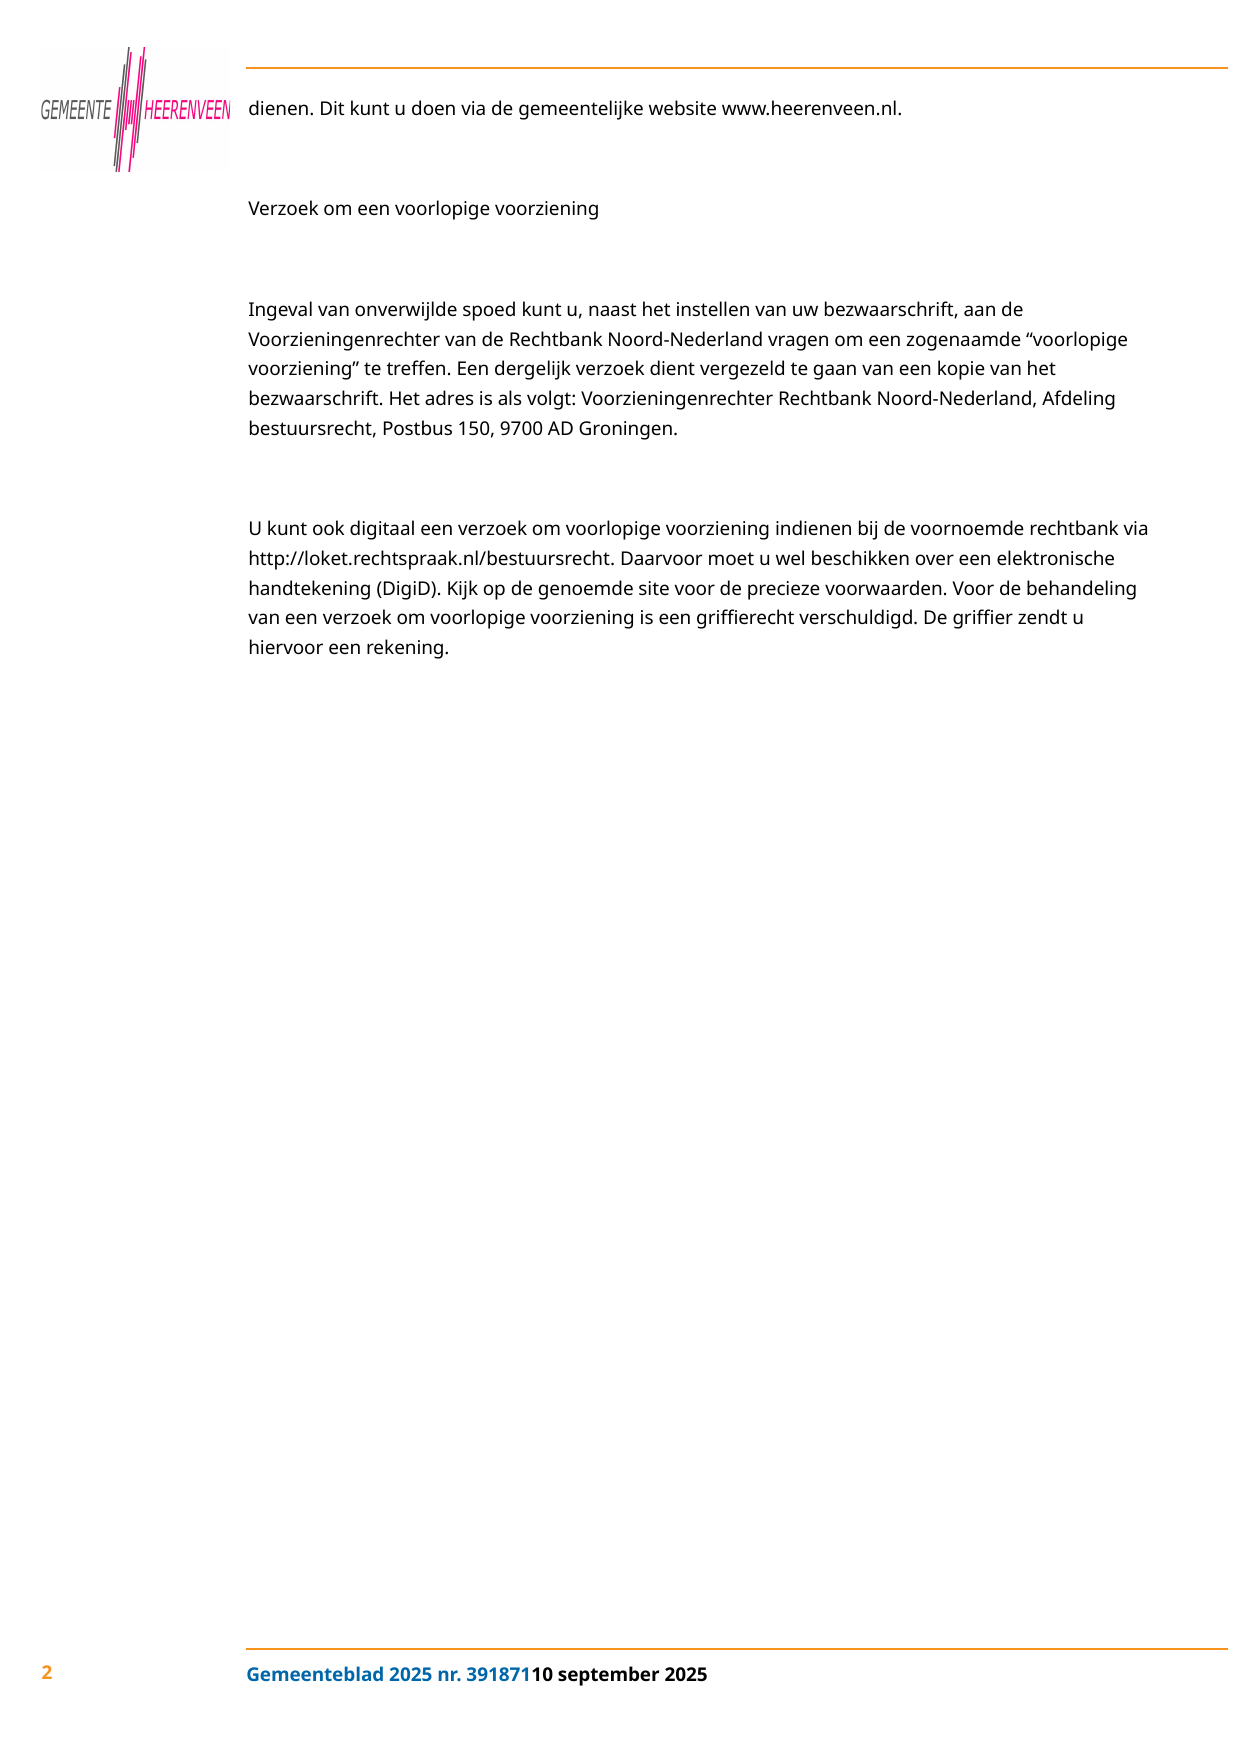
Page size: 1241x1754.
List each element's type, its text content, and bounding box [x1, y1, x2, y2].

text dienen. Dit kunt u doen via de gemeentelijke website www.heerenveen.nl. [248, 95, 1152, 121]
picture [41, 47, 231, 172]
text Verzoek om een voorlopige voorziening [248, 196, 1152, 221]
text Ingeval van onverwijlde spoed kunt u, naast het instellen van uw bezwaarschrift, aan de Voorzieningenrechter van de Rechtbank Noord-Nederland vragen om een zogenaamde “voorlopige voorziening” te treffen. Een dergelijk verzoek dient vergezeld te gaan van een kopie van het bezwaarschrift. Het adres is als volgt: Voorzieningenrechter Rechtbank Noord-Nederland, Afdeling bestuursrecht, Postbus 150, 9700 AD Groningen. [248, 296, 1152, 441]
text U kunt ook digitaal een verzoek om voorlopige voorziening indienen bij de voornoemde rechtbank via http://loket.rechtspraak.nl/bestuursrecht. Daarvoor moet u wel beschikken over een elektronische handtekening (DigiD). Kijk op de genoemde site voor de precieze voorwaarden. Voor de behandeling van een verzoek om voorlopige voorziening is een griffierecht verschuldigd. De griffier zendt u hiervoor een rekening. [248, 516, 1152, 660]
